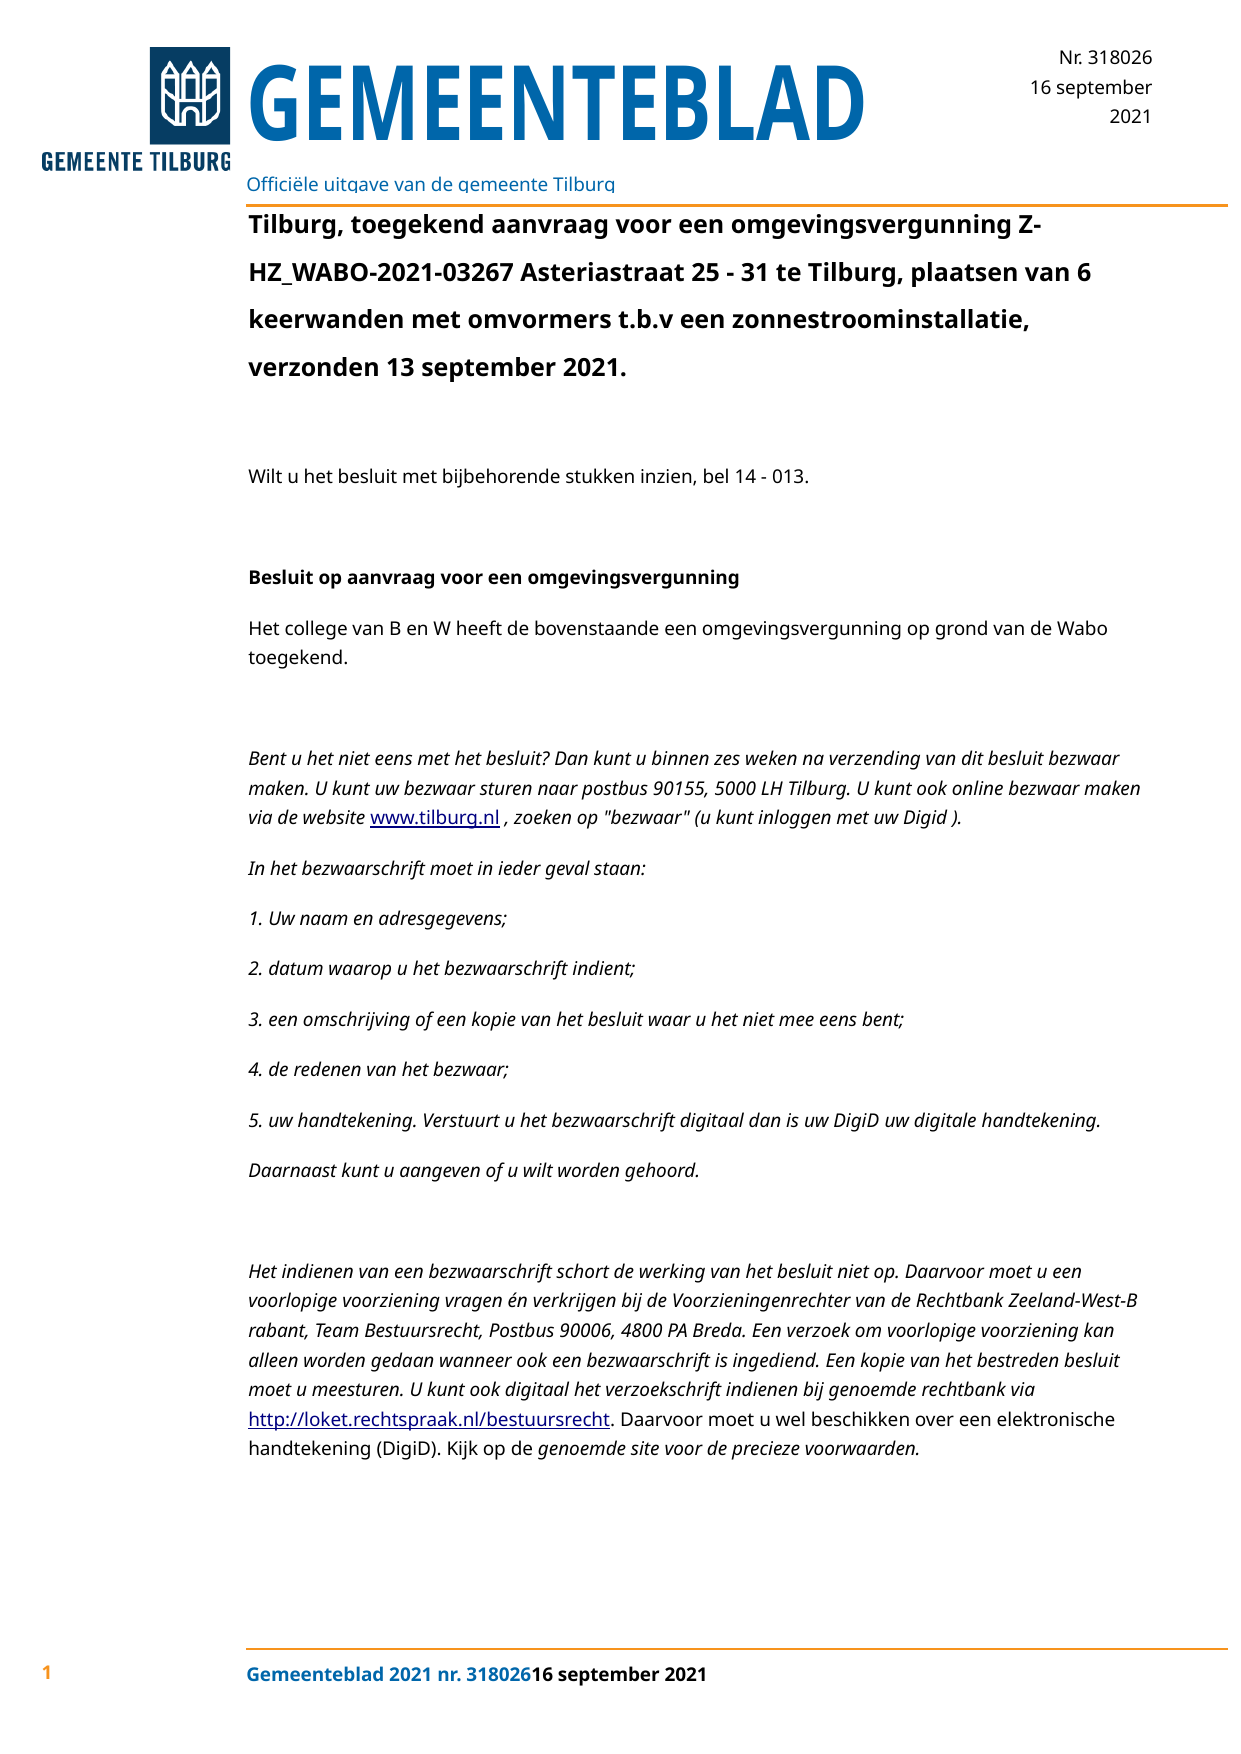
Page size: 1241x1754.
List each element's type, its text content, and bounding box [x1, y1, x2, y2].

text Het indienen van een bezwaarschrift schort de werking van het besluit niet op. Daarvoor moet u een voorlopige voorziening vragen én verkrijgen bij de Voorzieningenrechter van de Rechtbank Zeeland-West-B rabant, Team Bestuursrecht, Postbus 90006, 4800 PA Breda. Een verzoek om voorlopige voorziening kan alleen worden gedaan wanneer ook een bezwaarschrift is ingediend. Een kopie van het bestreden besluit moet u meesturen. U kunt ook digitaal het verzoekschrift indienen bij genoemde rechtbank via http://loket.rechtspraak.nl/bestuursrecht. Daarvoor moet u wel beschikken over een elektronische handtekening (DigiD). Kijk op de genoemde site voor de precieze voorwaarden. [248, 1258, 1152, 1461]
text 2. datum waarop u het bezwaarschrift indient; [248, 956, 1152, 981]
text Tilburg, toegekend aanvraag voor een omgevingsvergunning Z-HZ_WABO-2021-03267 Asteriastraat 25 - 31 te Tilburg, plaatsen van 6 keerwanden met omvormers t.b.v een zonnestroominstallatie, verzonden 13 september 2021. [248, 207, 1152, 384]
text Daarnaast kunt u aangeven of u wilt worden gehoord. [248, 1157, 1152, 1183]
text 1. Uw naam en adresgegevens; [248, 905, 1152, 931]
text Besluit op aanvraag voor een omgevingsvergunning [248, 564, 1152, 590]
text Het college van B en W heeft de bovenstaande een omgevingsvergunning op grond van de Wabo toegekend. [248, 615, 1152, 670]
text Wilt u het besluit met bijbehorende stukken inzien, bel 14 - 013. [248, 463, 1152, 489]
picture [41, 47, 231, 172]
text Bent u het niet eens met het besluit? Dan kunt u binnen zes weken na verzending van dit besluit bezwaar maken. U kunt uw bezwaar sturen naar postbus 90155, 5000 LH Tilburg. U kunt ook online bezwaar maken via de website www.tilburg.nl , zoeken op "bezwaar" (u kunt inloggen met uw Digid ). [248, 745, 1152, 830]
text 4. de redenen van het bezwaar; [248, 1056, 1152, 1082]
text 3. een omschrijving of een kopie van het besluit waar u het niet mee eens bent; [248, 1006, 1152, 1032]
text In het bezwaarschrift moet in ieder geval staan: [248, 855, 1152, 881]
text 5. uw handtekening. Verstuurt u het bezwaarschrift digitaal dan is uw DigiD uw digitale handtekening. [248, 1107, 1152, 1133]
